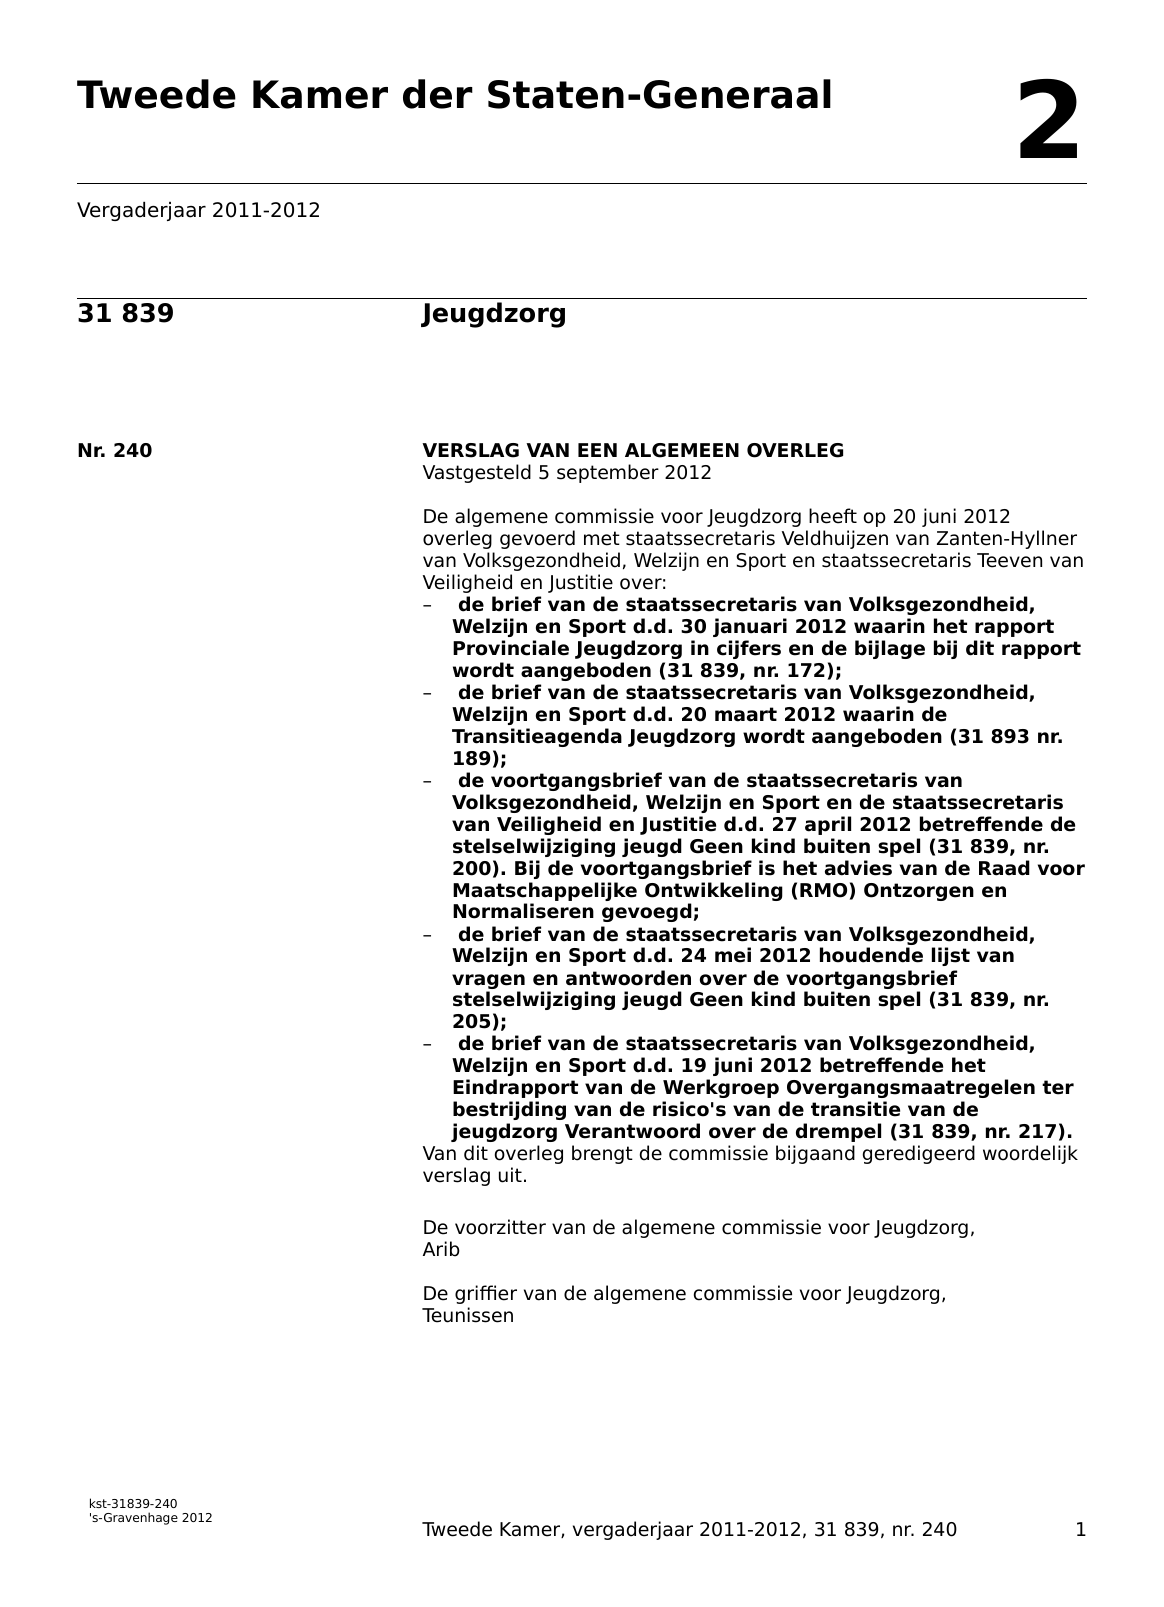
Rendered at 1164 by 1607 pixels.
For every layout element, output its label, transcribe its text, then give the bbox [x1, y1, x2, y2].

table_header 2 [886, 59, 1087, 183]
text Van dit overleg brengt de commissie bijgaand geredigeerd woordelijk verslag uit. [422, 1143, 1087, 1187]
subtitle Nr. 240 VERSLAG VAN EEN ALGEMEEN OVERLEG [77, 440, 1087, 462]
text – de brief van de staatssecretaris van Volksgezondheid, Welzijn en Sport d.d. 30 januari 2012 waarin het rapport Provinciale Jeugdzorg in cijfers en de bijlage bij dit rapport wordt aangeboden (31 839, nr. 172); [422, 594, 1087, 682]
text kst-31839-240 [88, 1497, 323, 1511]
text – de voortgangsbrief van de staatssecretaris van Volksgezondheid, Welzijn en Sport en de staatssecretaris van Veiligheid en Justitie d.d. 27 april 2012 betreffende de stelselwijziging jeugd Geen kind buiten spel (31 839, nr. 200). Bij de voortgangsbrief is het advies van de Raad voor Maatschappelijke Ontwikkeling (RMO) Ontzorgen en Normaliseren gevoegd; [422, 769, 1087, 923]
text De algemene commissie voor Jeugdzorg heeft op 20 juni 2012 overleg gevoerd met staatssecretaris Veldhuijzen van Zanten-Hyllner van Volksgezondheid, Welzijn en Sport en staatssecretaris Teeven van Veiligheid en Justitie over: [422, 506, 1087, 594]
text De voorzitter van de algemene commissie voor Jeugdzorg, Arib [422, 1217, 1087, 1261]
text 's-Gravenhage 2012 [88, 1511, 323, 1525]
text – de brief van de staatssecretaris van Volksgezondheid, Welzijn en Sport d.d. 19 juni 2012 betreffende het Eindrapport van de Werkgroep Overgangsmaatregelen ter bestrijding van de risico's van de transitie van de jeugdzorg Verantwoord over de drempel (31 839, nr. 217). [422, 1033, 1087, 1143]
text Vastgesteld 5 september 2012 [422, 462, 1087, 484]
text – de brief van de staatssecretaris van Volksgezondheid, Welzijn en Sport d.d. 20 maart 2012 waarin de Transitieagenda Jeugdzorg wordt aangeboden (31 893 nr. 189); [422, 682, 1087, 769]
table_header Tweede Kamer der Staten-Generaal [77, 59, 886, 183]
subtitle 31 839 Jeugdzorg [77, 299, 1087, 329]
table_cell Vergaderjaar 2011-2012 [77, 184, 1087, 298]
text De griffier van de algemene commissie voor Jeugdzorg, Teunissen [422, 1283, 1087, 1327]
text – de brief van de staatssecretaris van Volksgezondheid, Welzijn en Sport d.d. 24 mei 2012 houdende lijst van vragen en antwoorden over de voortgangsbrief stelselwijziging jeugd Geen kind buiten spel (31 839, nr. 205); [422, 923, 1087, 1033]
